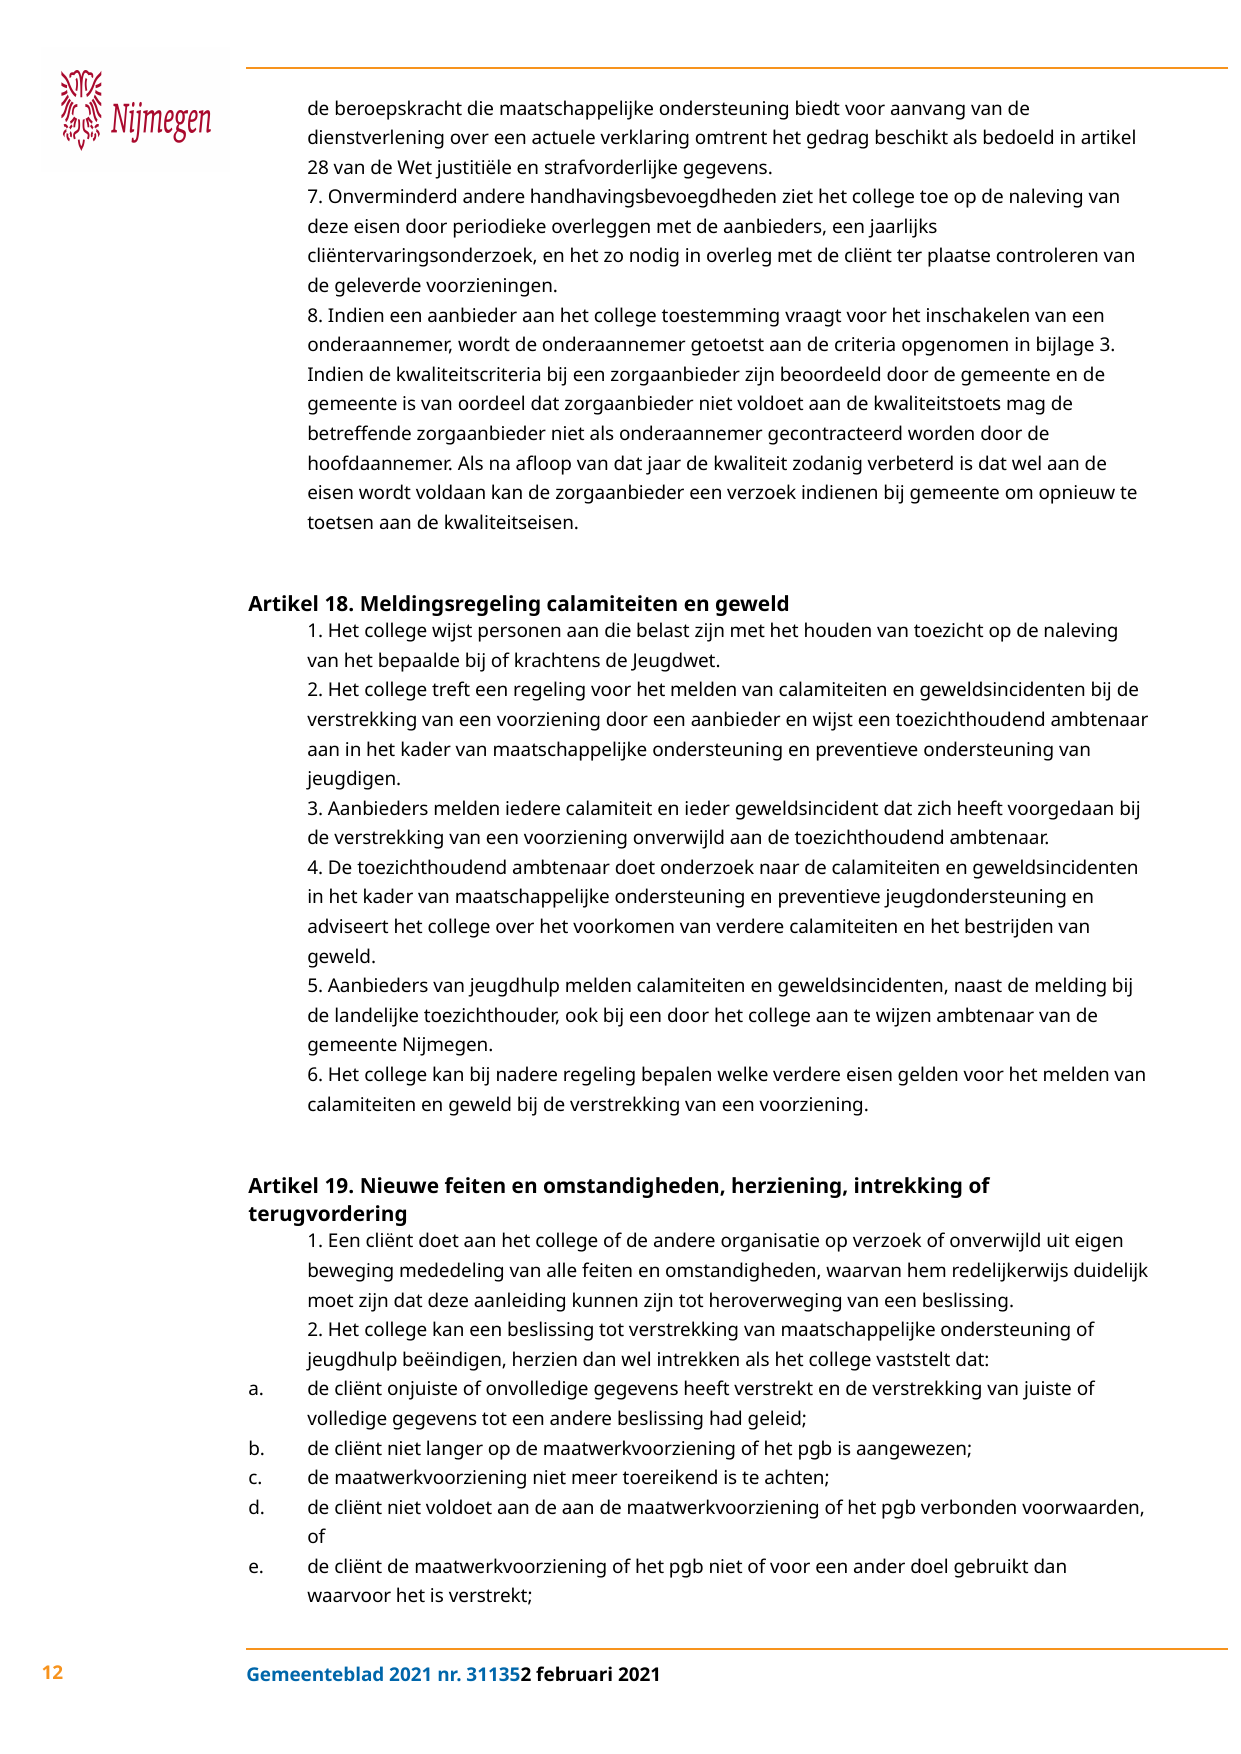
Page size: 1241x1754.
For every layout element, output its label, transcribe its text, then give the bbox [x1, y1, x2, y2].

text Artikel 19. Nieuwe feiten en omstandigheden, herziening, intrekking of terugvordering [248, 1171, 1152, 1228]
list de cliënt de maatwerkvoorziening of het pgb niet of voor een ander doel gebruikt dan waarvoor het is verstrekt; [248, 1553, 1152, 1608]
list 8. Indien een aanbieder aan het college toestemming vraagt voor het inschakelen van een onderaannemer, wordt de onderaannemer getoetst aan de criteria opgenomen in bijlage 3. Indien de kwaliteitscriteria bij een zorgaanbieder zijn beoordeeld door de gemeente en de gemeente is van oordeel dat zorgaanbieder niet voldoet aan de kwaliteitstoets mag de betreffende zorgaanbieder niet als onderaannemer gecontracteerd worden door de hoofdaannemer. Als na afloop van dat jaar de kwaliteit zodanig verbeterd is dat wel aan de eisen wordt voldaan kan de zorgaanbieder een verzoek indienen bij gemeente om opnieuw te toetsen aan de kwaliteitseisen. [248, 302, 1152, 535]
list 1. Een cliënt doet aan het college of de andere organisatie op verzoek of onverwijld uit eigen beweging mededeling van alle feiten en omstandigheden, waarvan hem redelijkerwijs duidelijk moet zijn dat deze aanleiding kunnen zijn tot heroverweging van een beslissing. [248, 1228, 1152, 1312]
text Artikel 18. Meldingsregeling calamiteiten en geweld [248, 589, 1152, 617]
list 4. De toezichthoudend ambtenaar doet onderzoek naar de calamiteiten en geweldsincidenten in het kader van maatschappelijke ondersteuning en preventieve jeugdondersteuning en adviseert het college over het voorkomen van verdere calamiteiten en het bestrijden van geweld. [248, 854, 1152, 968]
list 3. Aanbieders melden iedere calamiteit en ieder geweldsincident dat zich heeft voorgedaan bij de verstrekking van een voorziening onverwijld aan de toezichthoudend ambtenaar. [248, 795, 1152, 850]
list 2. Het college kan een beslissing tot verstrekking van maatschappelijke ondersteuning of jeugdhulp beëindigen, herzien dan wel intrekken als het college vaststelt dat: [248, 1316, 1152, 1372]
list 1. Het college wijst personen aan die belast zijn met het houden van toezicht op de naleving van het bepaalde bij of krachtens de Jeugdwet. [248, 617, 1152, 673]
list de cliënt niet voldoet aan de aan de maatwerkvoorziening of het pgb verbonden voorwaarden, of [248, 1494, 1152, 1549]
list de cliënt niet langer op de maatwerkvoorziening of het pgb is aangewezen; [248, 1435, 1152, 1460]
list 2. Het college treft een regeling voor het melden van calamiteiten en geweldsincidenten bij de verstrekking van een voorziening door een aanbieder en wijst een toezichthoudend ambtenaar aan in het kader van maatschappelijke ondersteuning en preventieve ondersteuning van jeugdigen. [248, 677, 1152, 791]
picture [41, 47, 231, 172]
list de maatwerkvoorziening niet meer toereikend is te achten; [248, 1464, 1152, 1490]
list de beroepskracht die maatschappelijke ondersteuning biedt voor aanvang van de dienstverlening over een actuele verklaring omtrent het gedrag beschikt als bedoeld in artikel 28 van de Wet justitiële en strafvorderlijke gegevens. [248, 95, 1152, 180]
list 7. Onverminderd andere handhavingsbevoegdheden ziet het college toe op de naleving van deze eisen door periodieke overleggen met de aanbieders, een jaarlijks cliëntervaringsonderzoek, en het zo nodig in overleg met de cliënt ter plaatse controleren van de geleverde voorzieningen. [248, 183, 1152, 298]
list de cliënt onjuiste of onvolledige gegevens heeft verstrekt en de verstrekking van juiste of volledige gegevens tot een andere beslissing had geleid; [248, 1376, 1152, 1431]
list 6. Het college kan bij nadere regeling bepalen welke verdere eisen gelden voor het melden van calamiteiten en geweld bij de verstrekking van een voorziening. [248, 1061, 1152, 1116]
list 5. Aanbieders van jeugdhulp melden calamiteiten en geweldsincidenten, naast de melding bij de landelijke toezichthouder, ook bij een door het college aan te wijzen ambtenaar van de gemeente Nijmegen. [248, 972, 1152, 1057]
